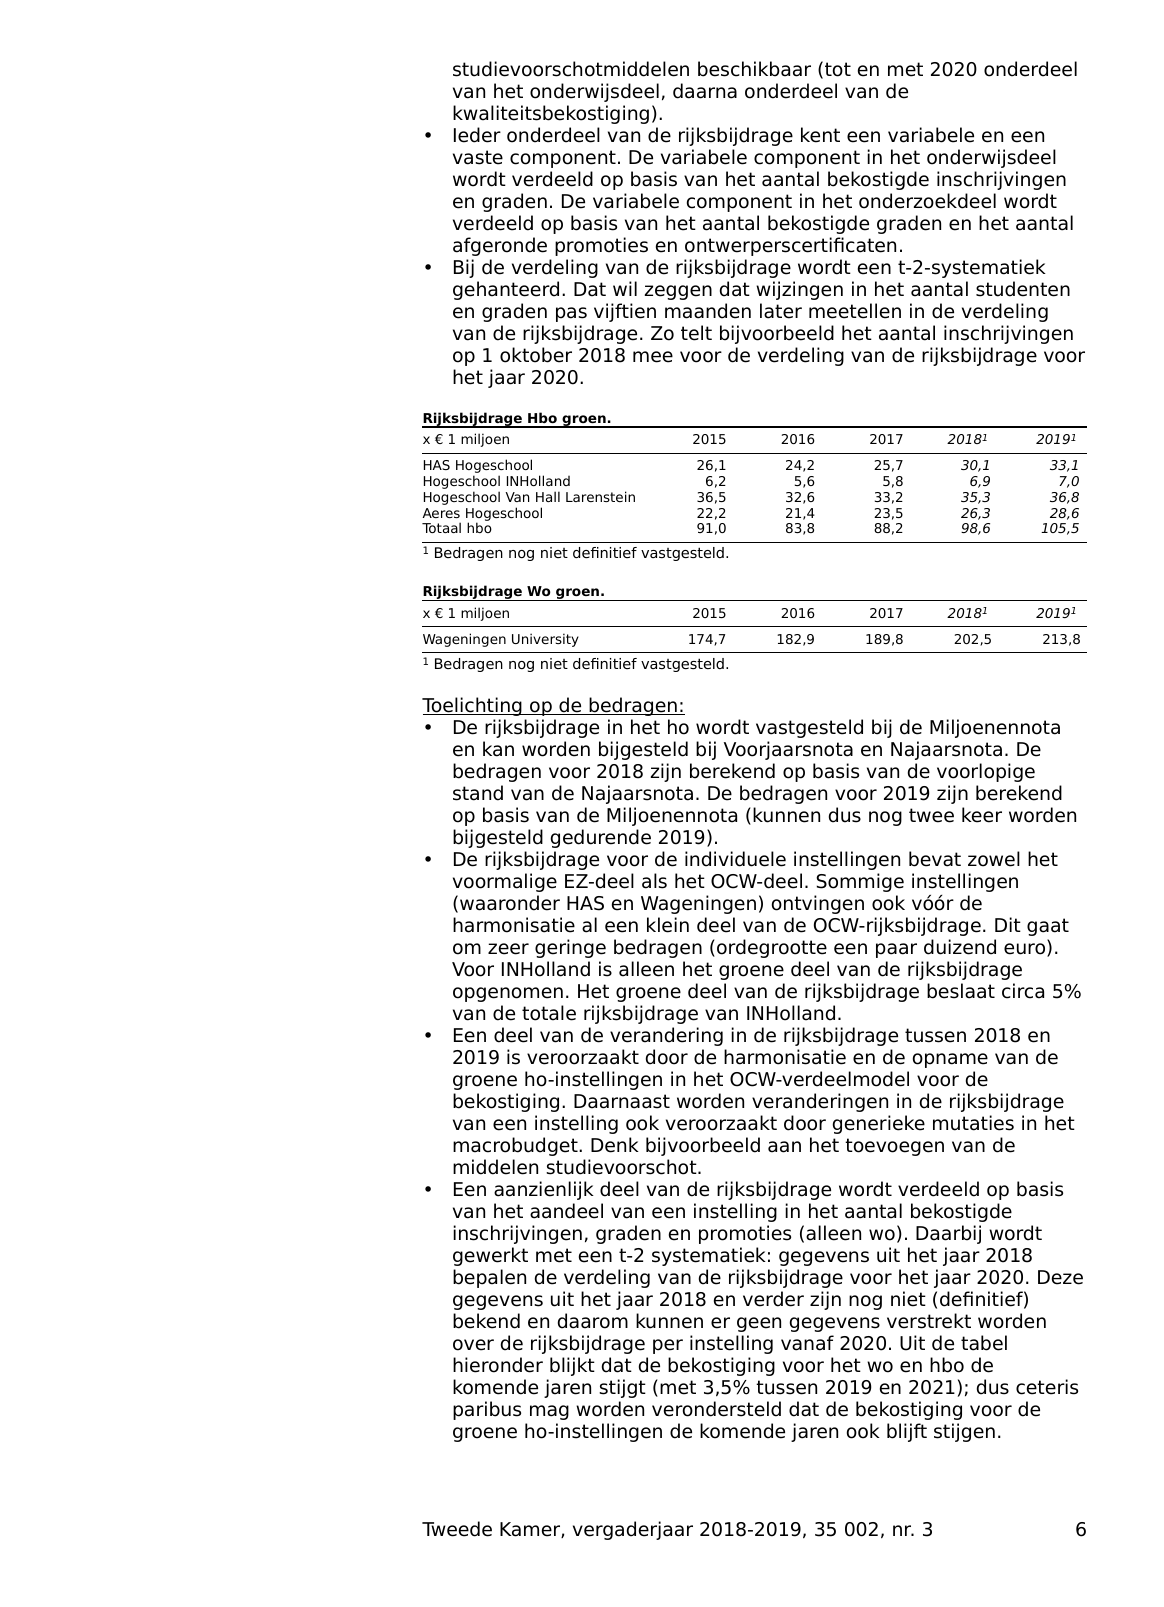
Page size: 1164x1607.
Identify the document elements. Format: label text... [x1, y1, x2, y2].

table_cell 202,5 [910, 627, 998, 652]
table_cell Totaal hbo [422, 521, 644, 542]
table_cell 36,5 [644, 490, 732, 505]
table_cell 21,4 [732, 505, 821, 521]
text • De rijksbijdrage voor de individuele instellingen bevat zowel het voormalige EZ-deel als het OCW-deel. Sommige instellingen (waaronder HAS en Wageningen) ontvingen ook vóór de harmonisatie al een klein deel van de OCW-rijksbijdrage. Dit gaat om zeer geringe bedragen (ordegrootte een paar duizend euro). Voor INHolland is alleen het groene deel van de rijksbijdrage opgenomen. Het groene deel van de rijksbijdrage beslaat circa 5% van de totale rijksbijdrage van INHolland. [422, 849, 1087, 1025]
table_cell 182,9 [732, 627, 821, 652]
table_cell 20191 [998, 428, 1087, 452]
table_cell 213,8 [998, 627, 1087, 652]
table_cell Hogeschool INHolland [422, 474, 644, 490]
table_cell 30,1 [910, 454, 998, 474]
table_cell 20191 [998, 601, 1087, 626]
table_cell 91,0 [644, 521, 732, 542]
table_cell 20181 [910, 601, 998, 626]
table_cell 36,8 [998, 490, 1087, 505]
text • Een aanzienlijk deel van de rijksbijdrage wordt verdeeld op basis van het aandeel van een instelling in het aantal bekostigde inschrijvingen, graden en promoties (alleen wo). Daarbij wordt gewerkt met een t-2 systematiek: gegevens uit het jaar 2018 bepalen de verdeling van de rijksbijdrage voor het jaar 2020. Deze gegevens uit het jaar 2018 en verder zijn nog niet (definitief) bekend en daarom kunnen er geen gegevens verstrekt worden over de rijksbijdrage per instelling vanaf 2020. Uit de tabel hieronder blijkt dat de bekostiging voor het wo en hbo de komende jaren stijgt (met 3,5% tussen 2019 en 2021); dus ceteris paribus mag worden verondersteld dat de bekostiging voor de groene ho-instellingen de komende jaren ook blijft stijgen. [422, 1179, 1087, 1443]
table_cell 83,8 [732, 521, 821, 542]
table_cell 6,9 [910, 474, 998, 490]
subtitle Toelichting op de bedragen: [422, 695, 1087, 717]
table_cell 2015 [644, 428, 732, 452]
table_cell 105,5 [998, 521, 1087, 542]
table_cell 2016 [732, 428, 821, 452]
table_cell 24,2 [732, 454, 821, 474]
table_header Rijksbijdrage Wo groen. [422, 584, 1087, 600]
table_cell 2016 [732, 601, 821, 626]
table_cell 174,7 [644, 627, 732, 652]
table_cell 1 Bedragen nog niet definitief vastgesteld. [422, 543, 1087, 562]
table_cell Hogeschool Van Hall Larenstein [422, 490, 644, 505]
table_cell 2017 [821, 601, 909, 626]
table_cell 2015 [644, 601, 732, 626]
text • Ieder onderdeel van de rijksbijdrage kent een variabele en een vaste component. De variabele component in het onderwijsdeel wordt verdeeld op basis van het aantal bekostigde inschrijvingen en graden. De variabele component in het onderzoekdeel wordt verdeeld op basis van het aantal bekostigde graden en het aantal afgeronde promoties en ontwerperscertificaten. [422, 125, 1087, 257]
text • Bij de verdeling van de rijksbijdrage wordt een t-2-systematiek gehanteerd. Dat wil zeggen dat wijzingen in het aantal studenten en graden pas vijftien maanden later meetellen in de verdeling van de rijksbijdrage. Zo telt bijvoorbeeld het aantal inschrijvingen op 1 oktober 2018 mee voor de verdeling van de rijksbijdrage voor het jaar 2020. [422, 257, 1087, 389]
table_cell HAS Hogeschool [422, 454, 644, 474]
table_cell 7,0 [998, 474, 1087, 490]
table_cell 32,6 [732, 490, 821, 505]
table_cell 26,3 [910, 505, 998, 521]
table_cell 2017 [821, 428, 909, 452]
table_cell 23,5 [821, 505, 909, 521]
table_cell 20181 [910, 428, 998, 452]
text studievoorschotmiddelen beschikbaar (tot en met 2020 onderdeel van het onderwijsdeel, daarna onderdeel van de kwaliteitsbekostiging). [422, 59, 1087, 125]
table_cell x € 1 miljoen [422, 601, 644, 626]
table_cell 98,6 [910, 521, 998, 542]
text • Een deel van de verandering in de rijksbijdrage tussen 2018 en 2019 is veroorzaakt door de harmonisatie en de opname van de groene ho-instellingen in het OCW-verdeelmodel voor de bekostiging. Daarnaast worden veranderingen in de rijksbijdrage van een instelling ook veroorzaakt door generieke mutaties in het macrobudget. Denk bijvoorbeeld aan het toevoegen van de middelen studievoorschot. [422, 1025, 1087, 1179]
table_cell 6,2 [644, 474, 732, 490]
table_cell 5,8 [821, 474, 909, 490]
table_cell 25,7 [821, 454, 909, 474]
table_cell 33,1 [998, 454, 1087, 474]
text • De rijksbijdrage in het ho wordt vastgesteld bij de Miljoenennota en kan worden bijgesteld bij Voorjaarsnota en Najaarsnota. De bedragen voor 2018 zijn berekend op basis van de voorlopige stand van de Najaarsnota. De bedragen voor 2019 zijn berekend op basis van de Miljoenennota (kunnen dus nog twee keer worden bijgesteld gedurende 2019). [422, 717, 1087, 849]
table_cell 33,2 [821, 490, 909, 505]
table_cell 5,6 [732, 474, 821, 490]
table_cell 22,2 [644, 505, 732, 521]
table_cell 88,2 [821, 521, 909, 542]
table_header Rijksbijdrage Hbo groen. [422, 411, 1087, 426]
table_cell 28,6 [998, 505, 1087, 521]
table_cell 26,1 [644, 454, 732, 474]
table_cell x € 1 miljoen [422, 428, 644, 452]
table_cell 189,8 [821, 627, 909, 652]
table_cell 1 Bedragen nog niet definitief vastgesteld. [422, 653, 1087, 673]
table_cell 35,3 [910, 490, 998, 505]
table_cell Wageningen University [422, 627, 644, 652]
table_cell Aeres Hogeschool [422, 505, 644, 521]
